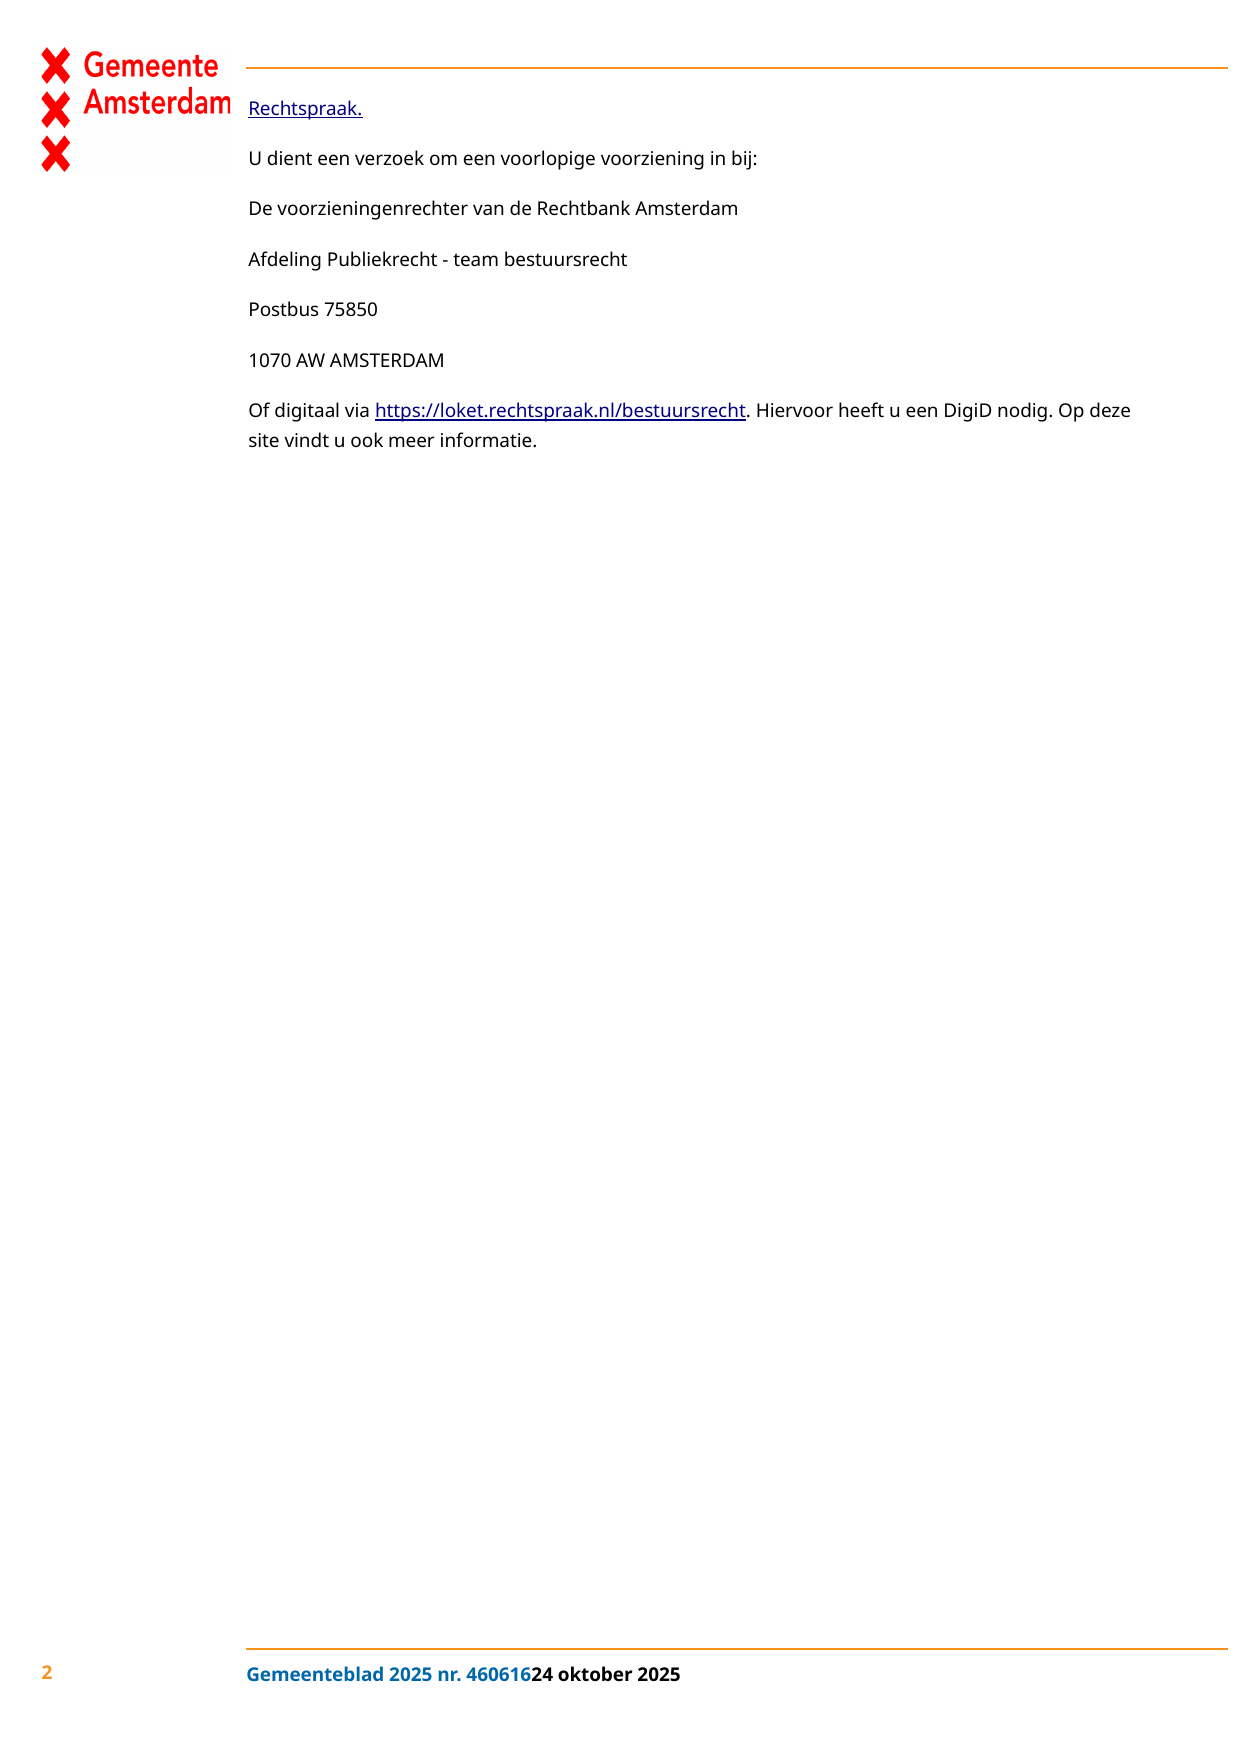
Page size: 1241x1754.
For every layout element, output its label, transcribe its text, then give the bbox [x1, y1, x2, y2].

text De voorzieningenrechter van de Rechtbank Amsterdam [248, 196, 1152, 221]
text Afdeling Publiekrecht - team bestuursrecht [248, 246, 1152, 272]
text Of digitaal via https://loket.rechtspraak.nl/bestuursrecht. Hiervoor heeft u een DigiD nodig. Op deze site vindt u ook meer informatie. [248, 397, 1152, 453]
picture [41, 47, 231, 172]
text 1070 AW AMSTERDAM [248, 347, 1152, 373]
text U dient een verzoek om een voorlopige voorziening in bij: [248, 145, 1152, 171]
text Rechtspraak. [248, 95, 1152, 121]
text Postbus 75850 [248, 296, 1152, 322]
